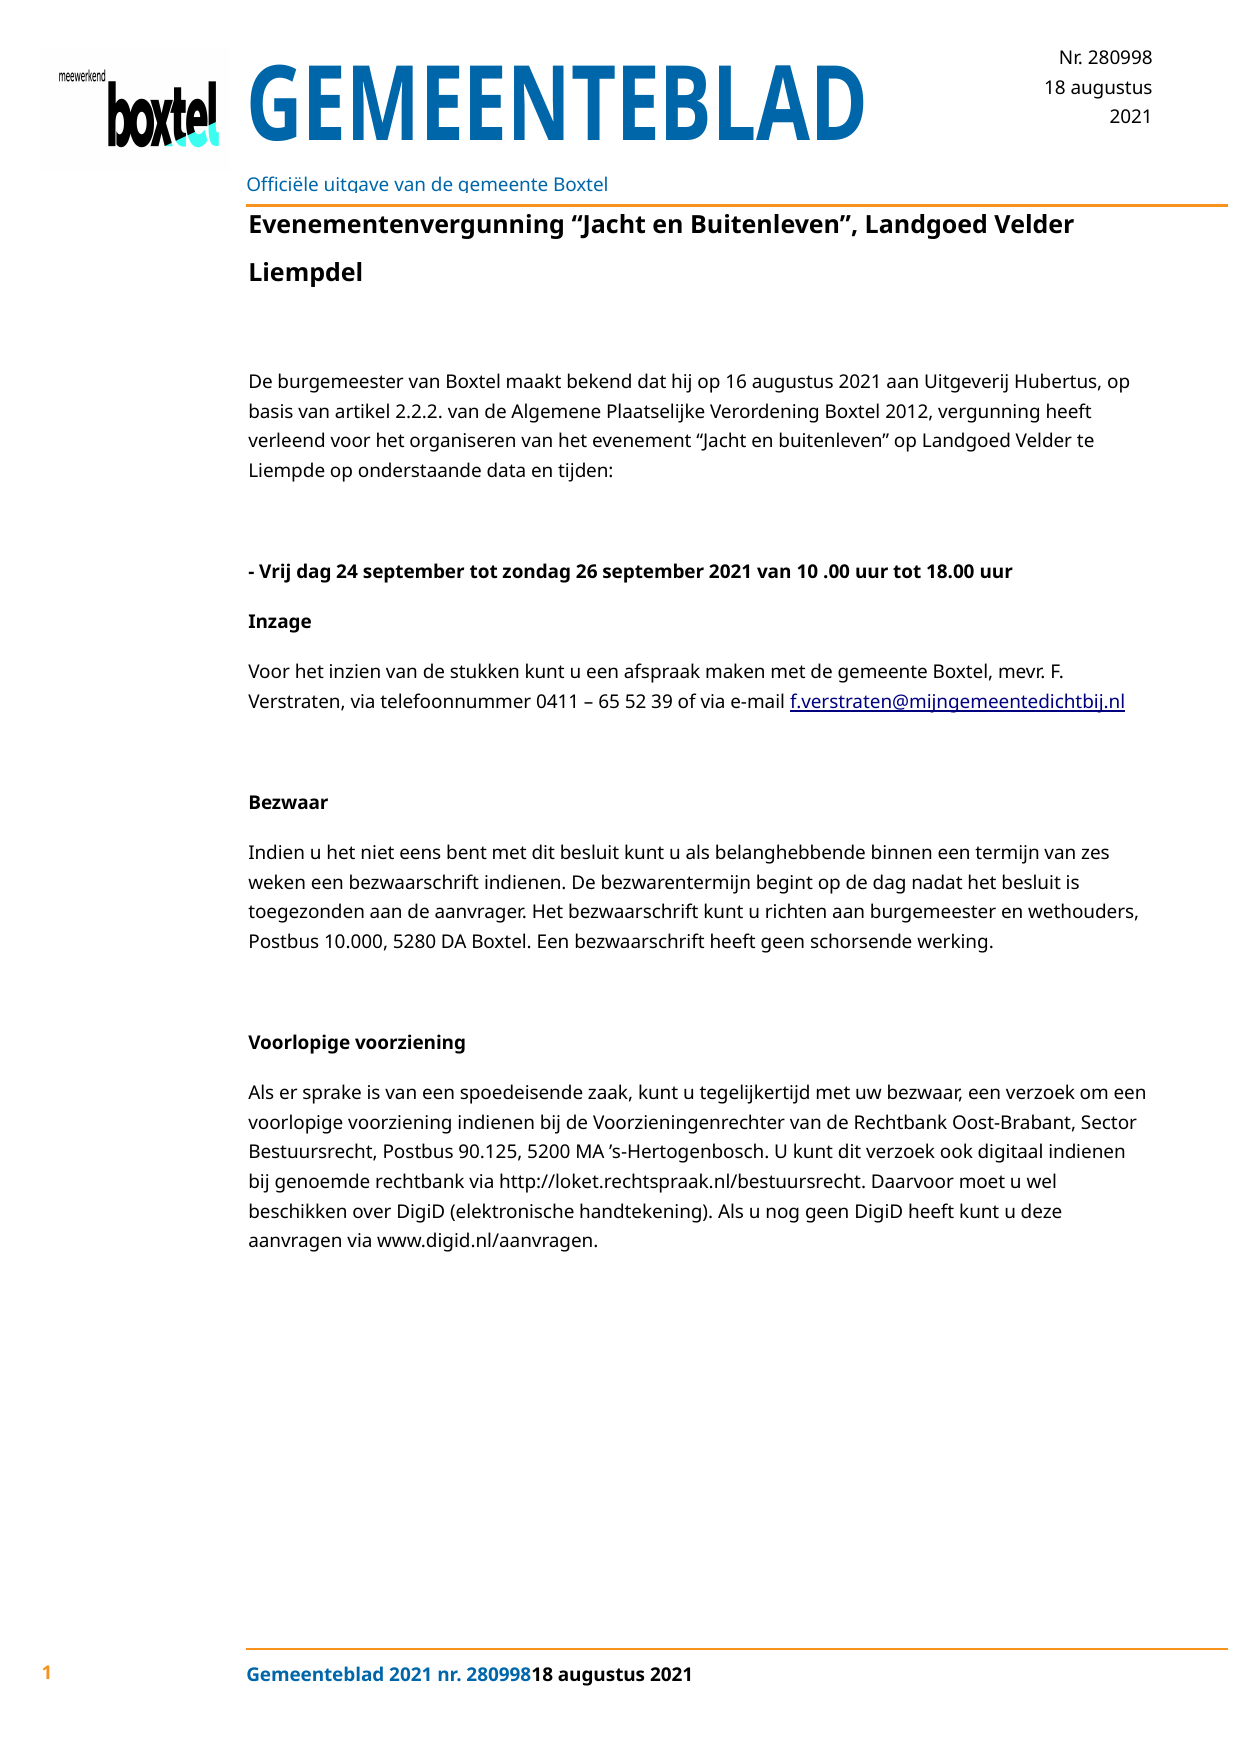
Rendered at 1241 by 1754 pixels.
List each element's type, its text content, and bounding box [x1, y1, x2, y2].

text Indien u het niet eens bent met dit besluit kunt u als belanghebbende binnen een termijn van zes weken een bezwaarschrift indienen. De bezwarentermijn begint op de dag nadat het besluit is toegezonden aan de aanvrager. Het bezwaarschrift kunt u richten aan burgemeester en wethouders, Postbus 10.000, 5280 DA Boxtel. Een bezwaarschrift heeft geen schorsende werking. [248, 839, 1152, 954]
text Voorlopige voorziening [248, 1029, 1152, 1055]
text Inzage [248, 608, 1152, 634]
text Bezwaar [248, 789, 1152, 815]
text De burgemeester van Boxtel maakt bekend dat hij op 16 augustus 2021 aan Uitgeverij Hubertus, op basis van artikel 2.2.2. van de Algemene Plaatselijke Verordening Boxtel 2012, vergunning heeft verleend voor het organiseren van het evenement “Jacht en buitenleven” op Landgoed Velder te Liempde op onderstaande data en tijden: [248, 368, 1152, 483]
text Voor het inzien van de stukken kunt u een afspraak maken met de gemeente Boxtel, mevr. F. Verstraten, via telefoonnummer 0411 – 65 52 39 of via e-mail f.verstraten@mijngemeentedichtbij.nl [248, 659, 1152, 714]
text Als er sprake is van een spoedeisende zaak, kunt u tegelijkertijd met uw bezwaar, een verzoek om een voorlopige voorziening indienen bij de Voorzieningenrechter van de Rechtbank Oost-Brabant, Sector Bestuursrecht, Postbus 90.125, 5200 MA ’s-Hertogenbosch. U kunt dit verzoek ook digitaal indienen bij genoemde rechtbank via http://loket.rechtspraak.nl/bestuursrecht. Daarvoor moet u wel beschikken over DigiD (elektronische handtekening). Als u nog geen DigiD heeft kunt u deze aanvragen via www.digid.nl/aanvragen. [248, 1079, 1152, 1253]
text Evenementenvergunning “Jacht en Buitenleven”, Landgoed Velder Liempdel [248, 207, 1152, 288]
text - Vrij dag 24 september tot zondag 26 september 2021 van 10 .00 uur tot 18.00 uur [248, 558, 1152, 584]
picture [41, 47, 231, 172]
